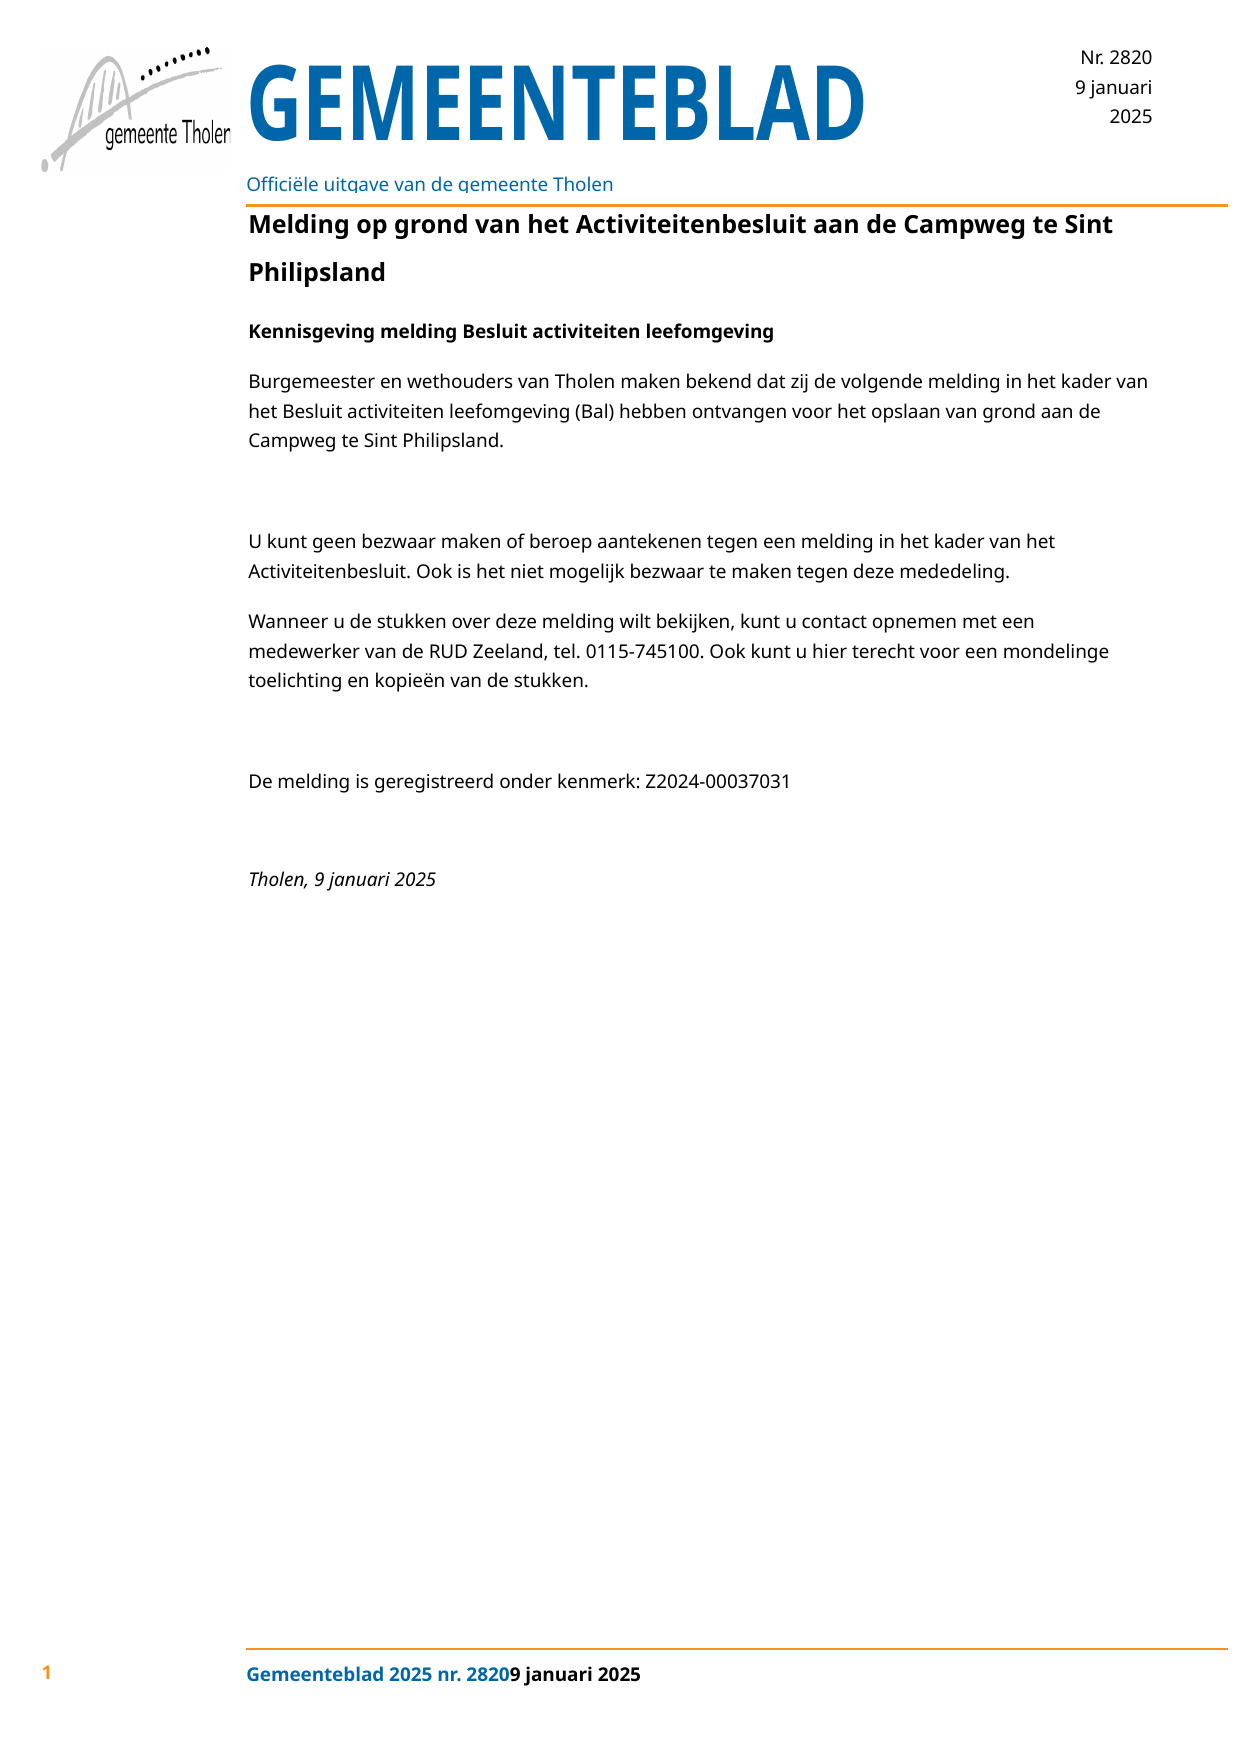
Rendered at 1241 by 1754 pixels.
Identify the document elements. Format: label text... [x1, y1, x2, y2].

text Wanneer u de stukken over deze melding wilt bekijken, kunt u contact opnemen met een medewerker van de RUD Zeeland, tel. 0115-745100. Ook kunt u hier terecht voor een mondelinge toelichting en kopieën van de stukken. [248, 608, 1152, 693]
text Kennisgeving melding Besluit activiteiten leefomgeving [248, 318, 1152, 344]
text Tholen, 9 januari 2025 [248, 867, 1152, 892]
text Burgemeester en wethouders van Tholen maken bekend dat zij de volgende melding in het kader van het Besluit activiteiten leefomgeving (Bal) hebben ontvangen voor het opslaan van grond aan de Campweg te Sint Philipsland. [248, 368, 1152, 453]
text De melding is geregistreerd onder kenmerk: Z2024-00037031 [248, 768, 1152, 794]
picture [41, 47, 231, 172]
text Melding op grond van het Activiteitenbesluit aan de Campweg te Sint Philipsland [248, 207, 1152, 288]
text U kunt geen bezwaar maken of beroep aantekenen tegen een melding in het kader van het Activiteitenbesluit. Ook is het niet mogelijk bezwaar te maken tegen deze mededeling. [248, 528, 1152, 584]
